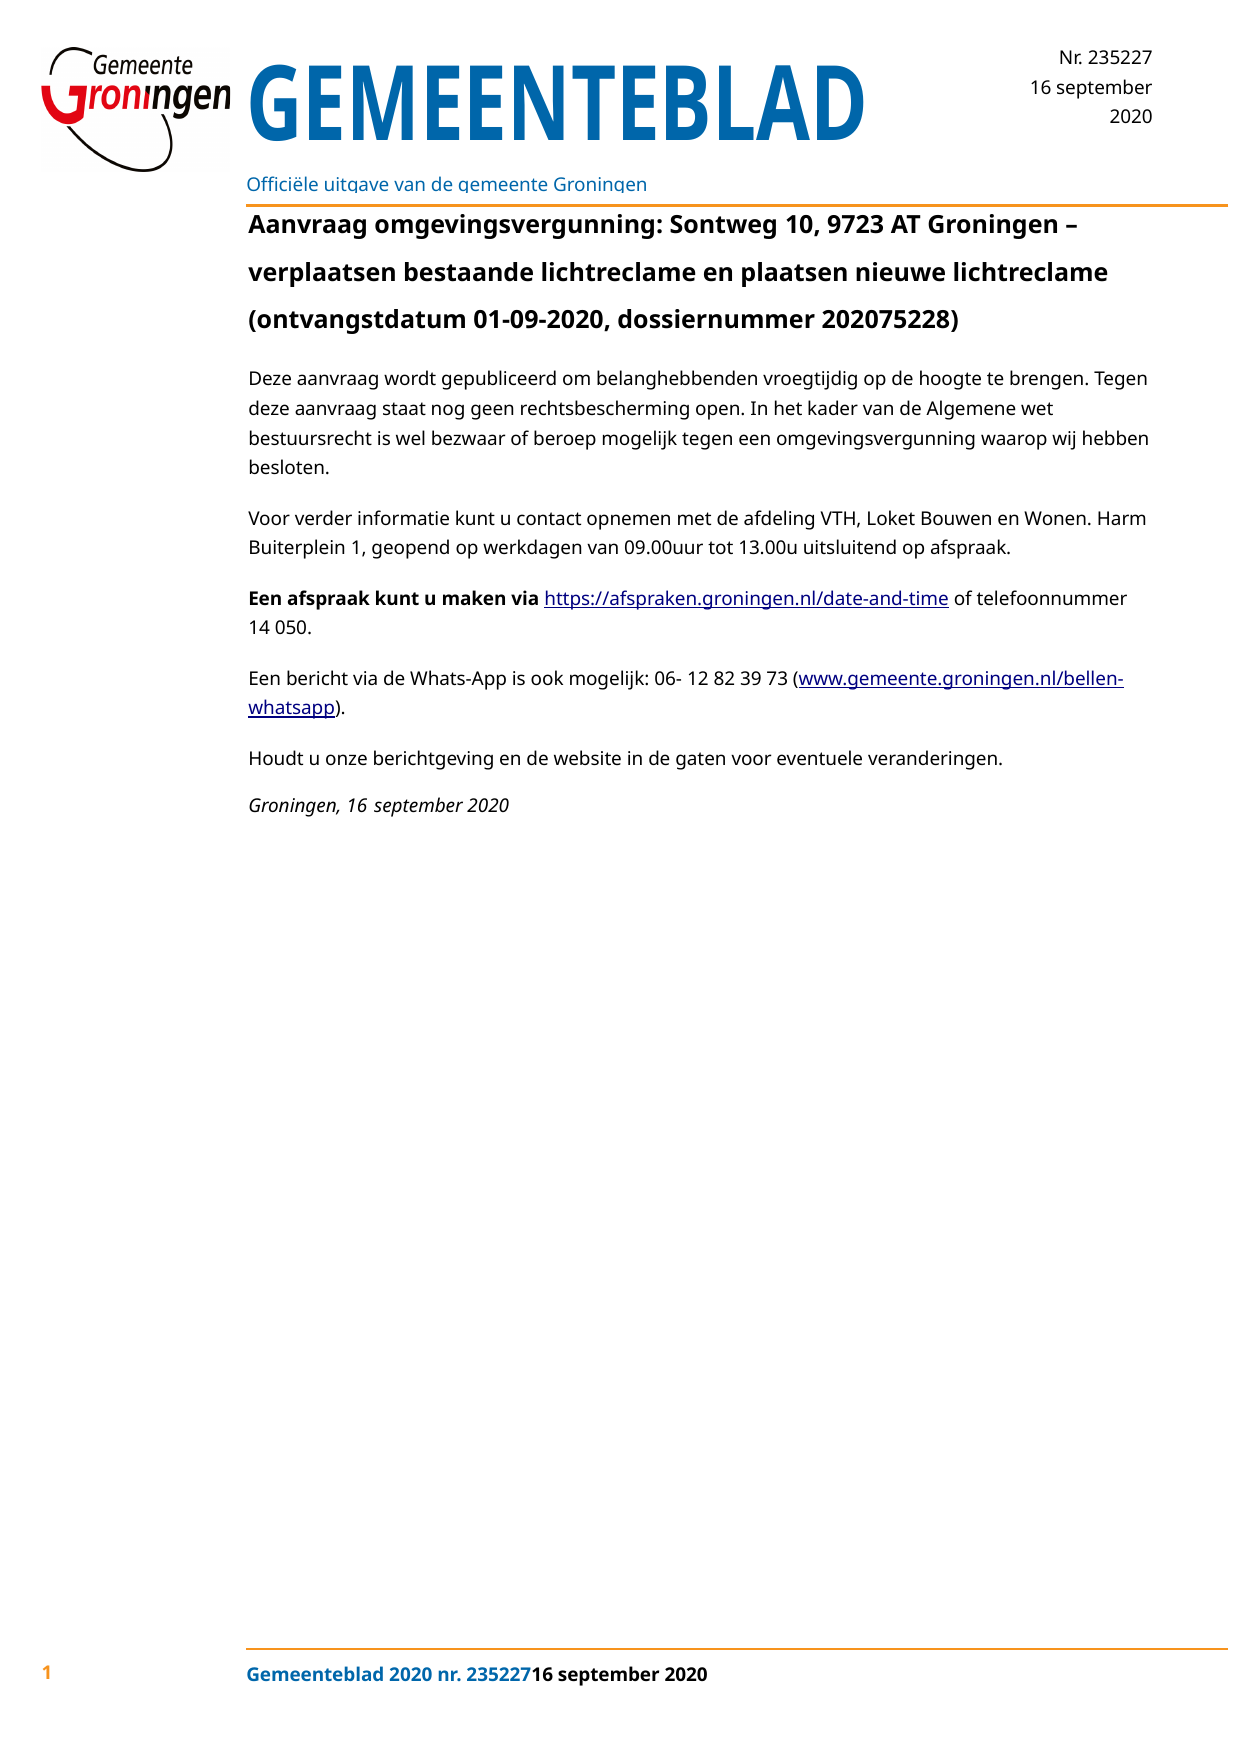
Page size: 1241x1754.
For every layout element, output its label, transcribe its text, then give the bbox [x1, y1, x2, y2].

text Een bericht via de Whats-App is ook mogelijk: 06- 12 82 39 73 (www.gemeente.groningen.nl/bellen-whatsapp). [248, 665, 1152, 720]
text Een afspraak kunt u maken via https://afspraken.groningen.nl/date-and-time of telefoonnummer 14 050. [248, 585, 1152, 640]
picture [41, 47, 231, 172]
text Groningen, 16 september 2020 [248, 792, 1152, 818]
text Voor verder informatie kunt u contact opnemen met de afdeling VTH, Loket Bouwen en Wonen. Harm Buiterplein 1, geopend op werkdagen van 09.00uur tot 13.00u uitsluitend op afspraak. [248, 505, 1152, 560]
text Deze aanvraag wordt gepubliceerd om belanghebbenden vroegtijdig op de hoogte te brengen. Tegen deze aanvraag staat nog geen rechtsbescherming open. In het kader van de Algemene wet bestuursrecht is wel bezwaar of beroep mogelijk tegen een omgevingsvergunning waarop wij hebben besloten. [248, 366, 1152, 480]
text Houdt u onze berichtgeving en de website in de gaten voor eventuele veranderingen. [248, 745, 1152, 770]
text Aanvraag omgevingsvergunning: Sontweg 10, 9723 AT Groningen – verplaatsen bestaande lichtreclame en plaatsen nieuwe lichtreclame (ontvangstdatum 01-09-2020, dossiernummer 202075228) [248, 207, 1152, 336]
